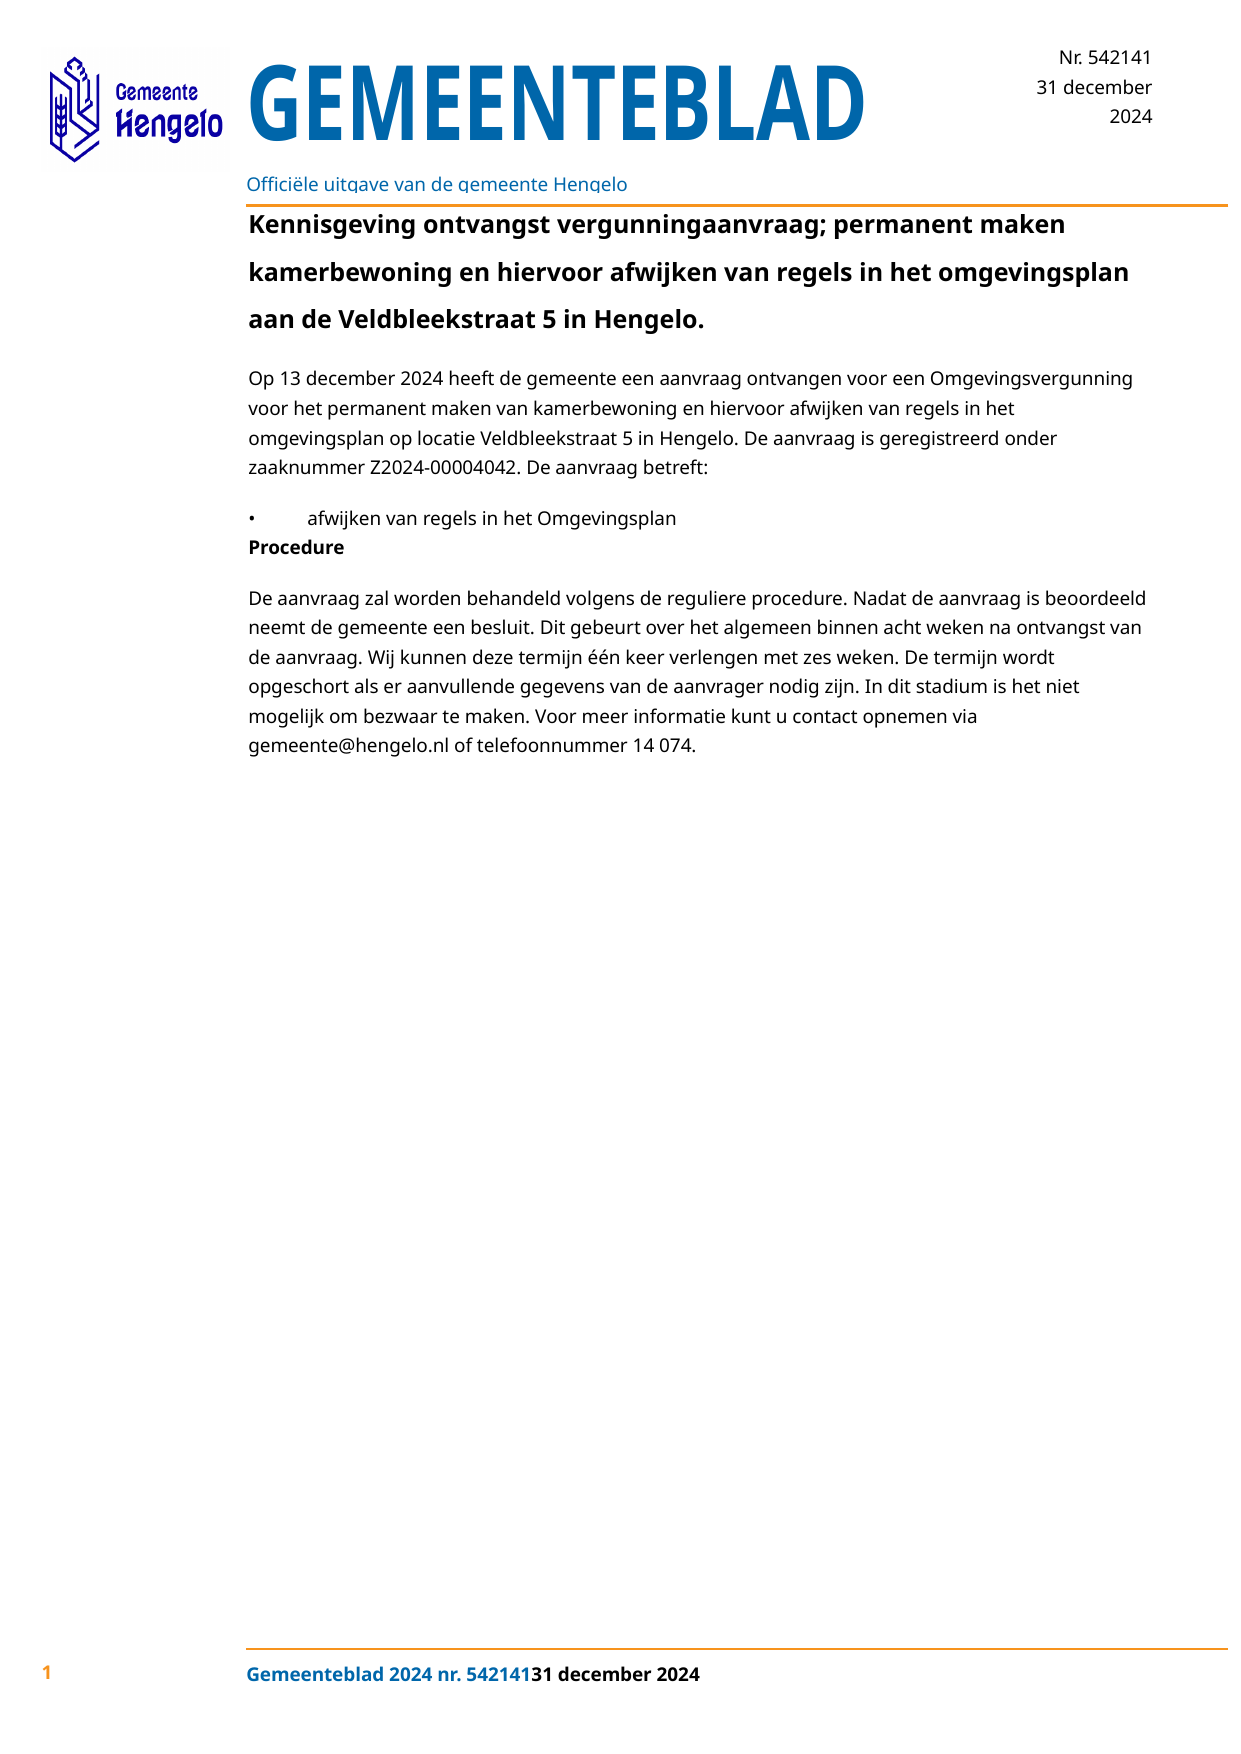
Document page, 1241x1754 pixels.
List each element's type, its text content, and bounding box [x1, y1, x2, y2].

picture [41, 47, 231, 172]
text Op 13 december 2024 heeft de gemeente een aanvraag ontvangen voor een Omgevingsvergunning voor het permanent maken van kamerbewoning en hiervoor afwijken van regels in het omgevingsplan op locatie Veldbleekstraat 5 in Hengelo. De aanvraag is geregistreerd onder zaaknummer Z2024-00004042. De aanvraag betreft: [248, 366, 1152, 480]
list afwijken van regels in het Omgevingsplan [248, 505, 1152, 530]
text Procedure [248, 534, 1152, 560]
text De aanvraag zal worden behandeld volgens de reguliere procedure. Nadat de aanvraag is beoordeeld neemt de gemeente een besluit. Dit gebeurt over het algemeen binnen acht weken na ontvangst van de aanvraag. Wij kunnen deze termijn één keer verlengen met zes weken. De termijn wordt opgeschort als er aanvullende gegevens van de aanvrager nodig zijn. In dit stadium is het niet mogelijk om bezwaar te maken. Voor meer informatie kunt u contact opnemen via gemeente@hengelo.nl of telefoonnummer 14 074. [248, 585, 1152, 758]
text Kennisgeving ontvangst vergunningaanvraag; permanent maken kamerbewoning en hiervoor afwijken van regels in het omgevingsplan aan de Veldbleekstraat 5 in Hengelo. [248, 207, 1152, 336]
